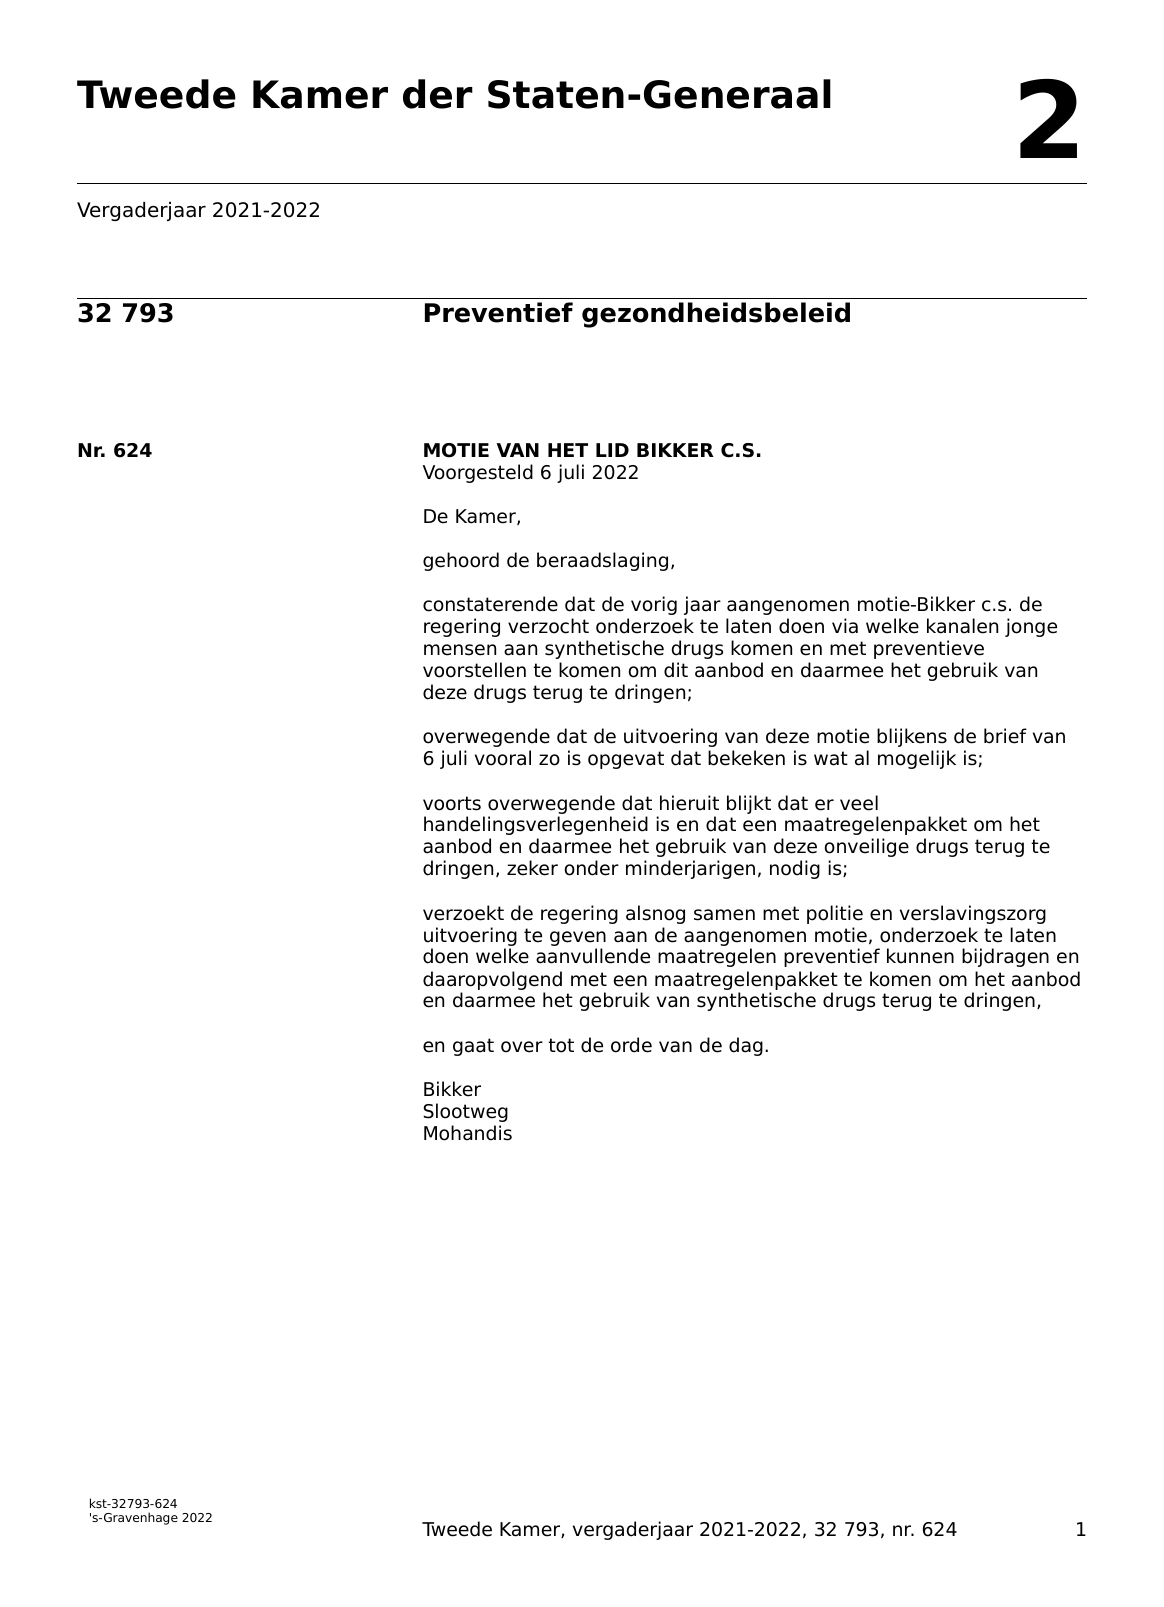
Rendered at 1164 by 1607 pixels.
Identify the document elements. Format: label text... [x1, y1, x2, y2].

text voorts overwegende dat hieruit blijkt dat er veel handelingsverlegenheid is en dat een maatregelenpakket om het aanbod en daarmee het gebruik van deze onveilige drugs terug te dringen, zeker onder minderjarigen, nodig is; [422, 792, 1087, 880]
table_cell Vergaderjaar 2021-2022 [77, 184, 1087, 298]
text gehoord de beraadslaging, [422, 550, 1087, 572]
text Mohandis [422, 1123, 1087, 1145]
table_header Tweede Kamer der Staten-Generaal [77, 59, 886, 183]
text Slootweg [422, 1101, 1087, 1123]
text overwegende dat de uitvoering van deze motie blijkens de brief van 6 juli vooral zo is opgevat dat bekeken is wat al mogelijk is; [422, 726, 1087, 770]
text verzoekt de regering alsnog samen met politie en verslavingszorg uitvoering te geven aan de aangenomen motie, onderzoek te laten doen welke aanvullende maatregelen preventief kunnen bijdragen en daaropvolgend met een maatregelenpakket te komen om het aanbod en daarmee het gebruik van synthetische drugs terug te dringen, [422, 902, 1087, 1012]
text kst-32793-624 [88, 1497, 323, 1511]
text De Kamer, [422, 506, 1087, 528]
text 's-Gravenhage 2022 [88, 1511, 323, 1525]
text Bikker [422, 1079, 1087, 1101]
text Voorgesteld 6 juli 2022 [422, 462, 1087, 484]
subtitle 32 793 Preventief gezondheidsbeleid [77, 299, 1087, 329]
subtitle Nr. 624 MOTIE VAN HET LID BIKKER C.S. [77, 440, 1087, 462]
text en gaat over tot de orde van de dag. [422, 1034, 1087, 1057]
table_header 2 [886, 59, 1087, 183]
text constaterende dat de vorig jaar aangenomen motie-Bikker c.s. de regering verzocht onderzoek te laten doen via welke kanalen jonge mensen aan synthetische drugs komen en met preventieve voorstellen te komen om dit aanbod en daarmee het gebruik van deze drugs terug te dringen; [422, 594, 1087, 704]
